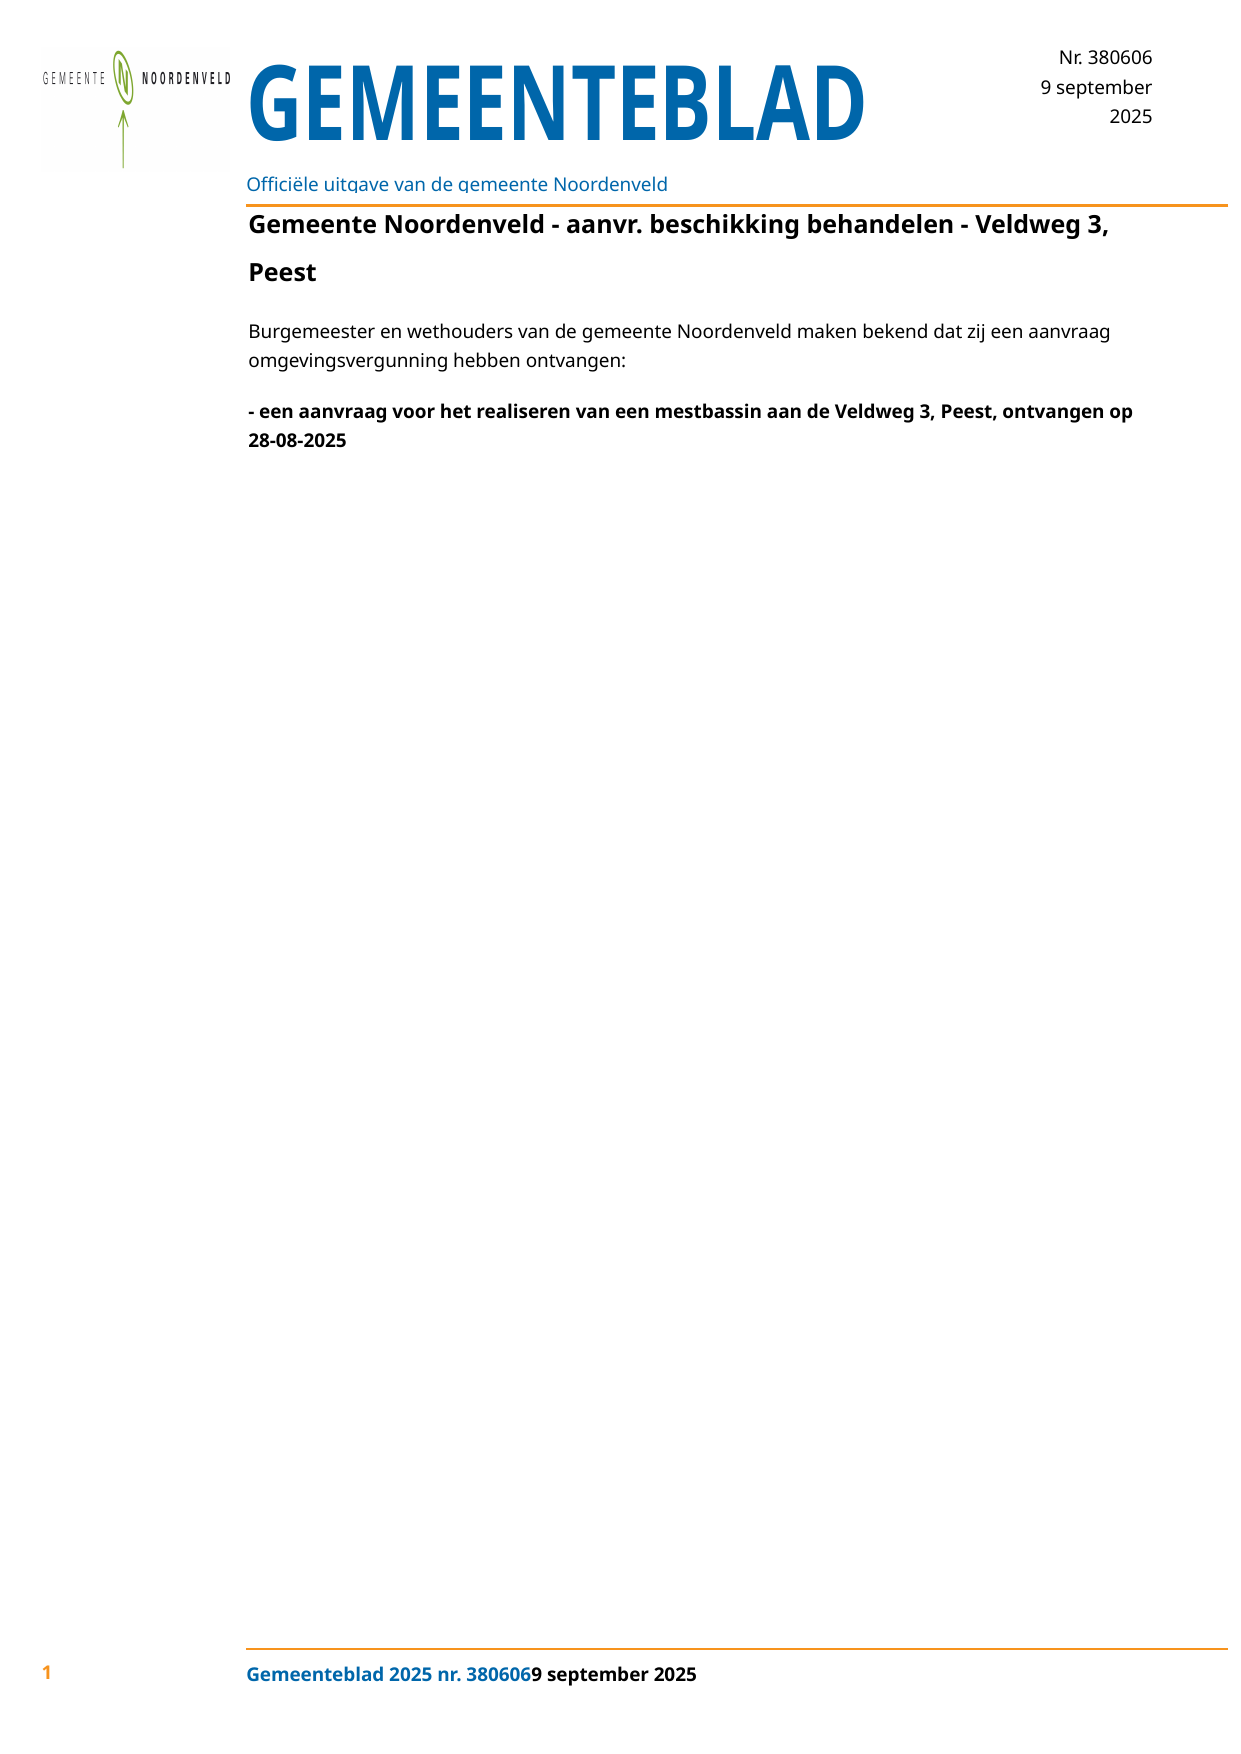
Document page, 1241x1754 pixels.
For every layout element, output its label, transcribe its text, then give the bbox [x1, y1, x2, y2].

picture [41, 47, 231, 172]
text - een aanvraag voor het realiseren van een mestbassin aan de Veldweg 3, Peest, ontvangen op 28-08-2025 [248, 398, 1152, 453]
text Burgemeester en wethouders van de gemeente Noordenveld maken bekend dat zij een aanvraag omgevingsvergunning hebben ontvangen: [248, 318, 1152, 373]
text Gemeente Noordenveld - aanvr. beschikking behandelen - Veldweg 3, Peest [248, 207, 1152, 288]
